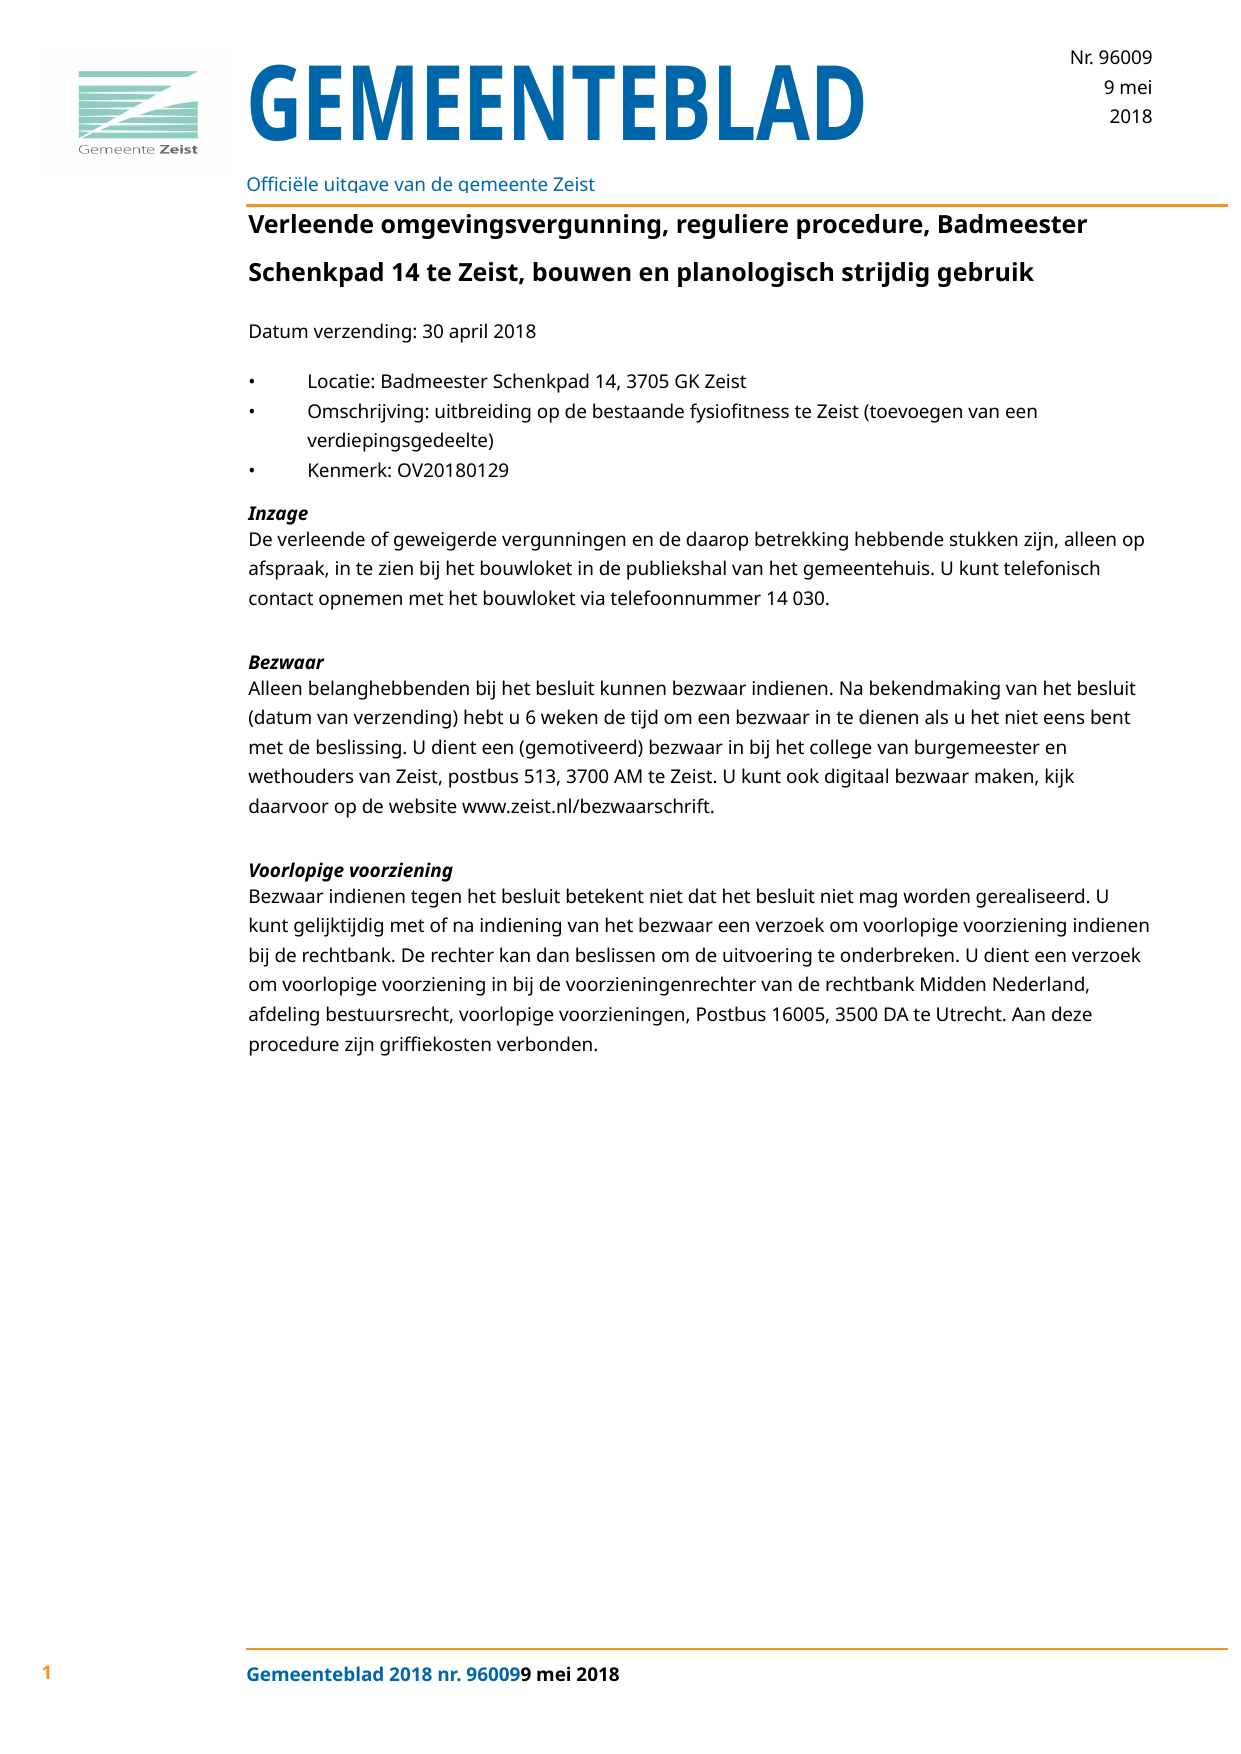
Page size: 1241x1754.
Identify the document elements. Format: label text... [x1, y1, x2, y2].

text Verleende omgevingsvergunning, reguliere procedure, Badmeester Schenkpad 14 te Zeist, bouwen en planologisch strijdig gebruik [248, 207, 1152, 288]
picture [41, 47, 231, 172]
list Omschrijving: uitbreiding op de bestaande fysiofitness te Zeist (toevoegen van een verdiepingsgedeelte) [248, 398, 1152, 453]
text Datum verzending: 30 april 2018 [248, 318, 1152, 344]
text Bezwaar indienen tegen het besluit betekent niet dat het besluit niet mag worden gerealiseerd. U kunt gelijktijdig met of na indiening van het bezwaar een verzoek om voorlopige voorziening indienen bij de rechtbank. De rechter kan dan beslissen om de uitvoering te onderbreken. U dient een verzoek om voorlopige voorziening in bij de voorzieningenrechter van de rechtbank Midden Nederland, afdeling bestuursrecht, voorlopige voorzieningen, Postbus 16005, 3500 DA te Utrecht. Aan deze procedure zijn griffiekosten verbonden. [248, 883, 1152, 1056]
text Inzage [248, 500, 1152, 526]
text Alleen belanghebbenden bij het besluit kunnen bezwaar indienen. Na bekendmaking van het besluit (datum van verzending) hebt u 6 weken de tijd om een bezwaar in te dienen als u het niet eens bent met de beslissing. U dient een (gemotiveerd) bezwaar in bij het college van burgemeester en wethouders van Zeist, postbus 513, 3700 AM te Zeist. U kunt ook digitaal bezwaar maken, kijk daarvoor op de website www.zeist.nl/bezwaarschrift. [248, 675, 1152, 819]
text De verleende of geweigerde vergunningen en de daarop betrekking hebbende stukken zijn, alleen op afspraak, in te zien bij het bouwloket in de publiekshal van het gemeentehuis. U kunt telefonisch contact opnemen met het bouwloket via telefoonnummer 14 030. [248, 526, 1152, 611]
text Bezwaar [248, 649, 1152, 675]
list Locatie: Badmeester Schenkpad 14, 3705 GK Zeist [248, 368, 1152, 394]
list Kenmerk: OV20180129 [248, 457, 1152, 483]
text Voorlopige voorziening [248, 857, 1152, 883]
